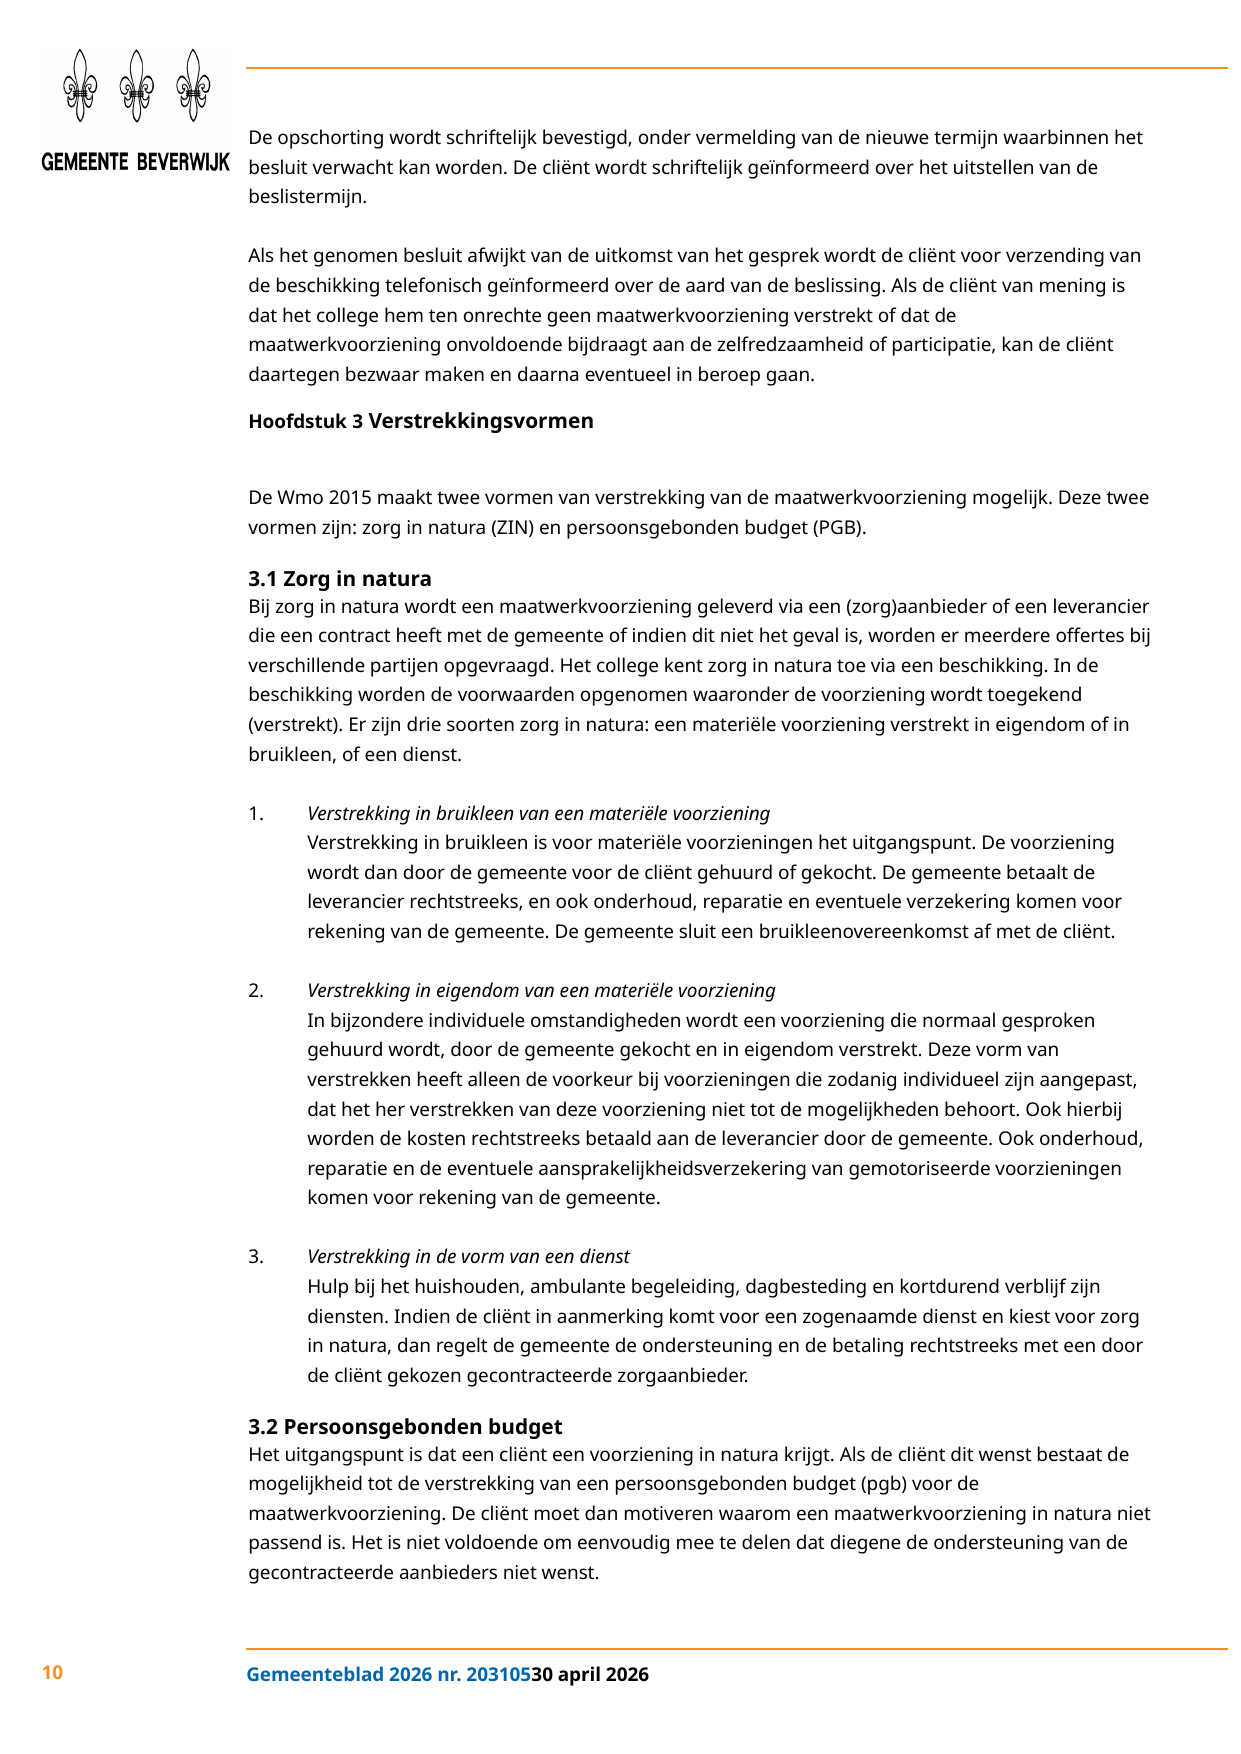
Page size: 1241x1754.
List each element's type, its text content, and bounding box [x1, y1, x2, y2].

list In bijzondere individuele omstandigheden wordt een voorziening die normaal gesproken gehuurd wordt, door de gemeente gekocht en in eigendom verstrekt. Deze vorm van verstrekken heeft alleen de voorkeur bij voorzieningen die zodanig individueel zijn aangepast, dat het her verstrekken van deze voorziening niet tot de mogelijkheden behoort. Ook hierbij worden de kosten rechtstreeks betaald aan de leverancier door de gemeente. Ook onderhoud, reparatie en de eventuele aansprakelijkheidsverzekering van gemotoriseerde voorzieningen komen voor rekening van de gemeente. [248, 1007, 1152, 1210]
text Als het genomen besluit afwijkt van de uitkomst van het gesprek wordt de cliënt voor verzending van de beschikking telefonisch geïnformeerd over de aard van de beslissing. Als de cliënt van mening is dat het college hem ten onrechte geen maatwerkvoorziening verstrekt of dat de maatwerkvoorziening onvoldoende bijdraagt aan de zelfredzaamheid of participatie, kan de cliënt daartegen bezwaar maken en daarna eventueel in beroep gaan. [248, 243, 1152, 387]
list Verstrekking in bruikleen van een materiële voorziening [248, 800, 1152, 826]
text Bij zorg in natura wordt een maatwerkvoorziening geleverd via een (zorg)aanbieder of een leverancier die een contract heeft met de gemeente of indien dit niet het geval is, worden er meerdere offertes bij verschillende partijen opgevraagd. Het college kent zorg in natura toe via een beschikking. In de beschikking worden de voorwaarden opgenomen waaronder de voorziening wordt toegekend (verstrekt). Er zijn drie soorten zorg in natura: een materiële voorziening verstrekt in eigendom of in bruikleen, of een dienst. [248, 593, 1152, 766]
text 3.1 Zorg in natura [248, 564, 1152, 593]
text Het uitgangspunt is dat een cliënt een voorziening in natura krijgt. Als de cliënt dit wenst bestaat de mogelijkheid tot de verstrekking van een persoonsgebonden budget (pgb) voor de maatwerkvoorziening. De cliënt moet dan motiveren waarom een maatwerkvoorziening in natura niet passend is. Het is niet voldoende om eenvoudig mee te delen dat diegene de ondersteuning van de gecontracteerde aanbieders niet wenst. [248, 1441, 1152, 1585]
list Verstrekking in bruikleen is voor materiële voorzieningen het uitgangspunt. De voorziening wordt dan door de gemeente voor de cliënt gehuurd of gekocht. De gemeente betaalt de leverancier rechtstreeks, en ook onderhoud, reparatie en eventuele verzekering komen voor rekening van de gemeente. De gemeente sluit een bruikleenovereenkomst af met de cliënt. [248, 829, 1152, 944]
text Hoofdstuk 3 Verstrekkingsvormen [248, 407, 1152, 435]
text De Wmo 2015 maakt twee vormen van verstrekking van de maatwerkvoorziening mogelijk. Deze twee vormen zijn: zorg in natura (ZIN) en persoonsgebonden budget (PGB). [248, 484, 1152, 540]
list Verstrekking in de vorm van een dienst [248, 1244, 1152, 1269]
text De opschorting wordt schriftelijk bevestigd, onder vermelding van de nieuwe termijn waarbinnen het besluit verwacht kan worden. De cliënt wordt schriftelijk geïnformeerd over het uitstellen van de beslistermijn. [248, 124, 1152, 209]
list Hulp bij het huishouden, ambulante begeleiding, dagbesteding en kortdurend verblijf zijn diensten. Indien de cliënt in aanmerking komt voor een zogenaamde dienst en kiest voor zorg in natura, dan regelt de gemeente de ondersteuning en de betaling rechtstreeks met een door de cliënt gekozen gecontracteerde zorgaanbieder. [248, 1273, 1152, 1388]
list Verstrekking in eigendom van een materiële voorziening [248, 977, 1152, 1003]
text 3.2 Persoonsgebonden budget [248, 1412, 1152, 1441]
picture [41, 47, 231, 172]
